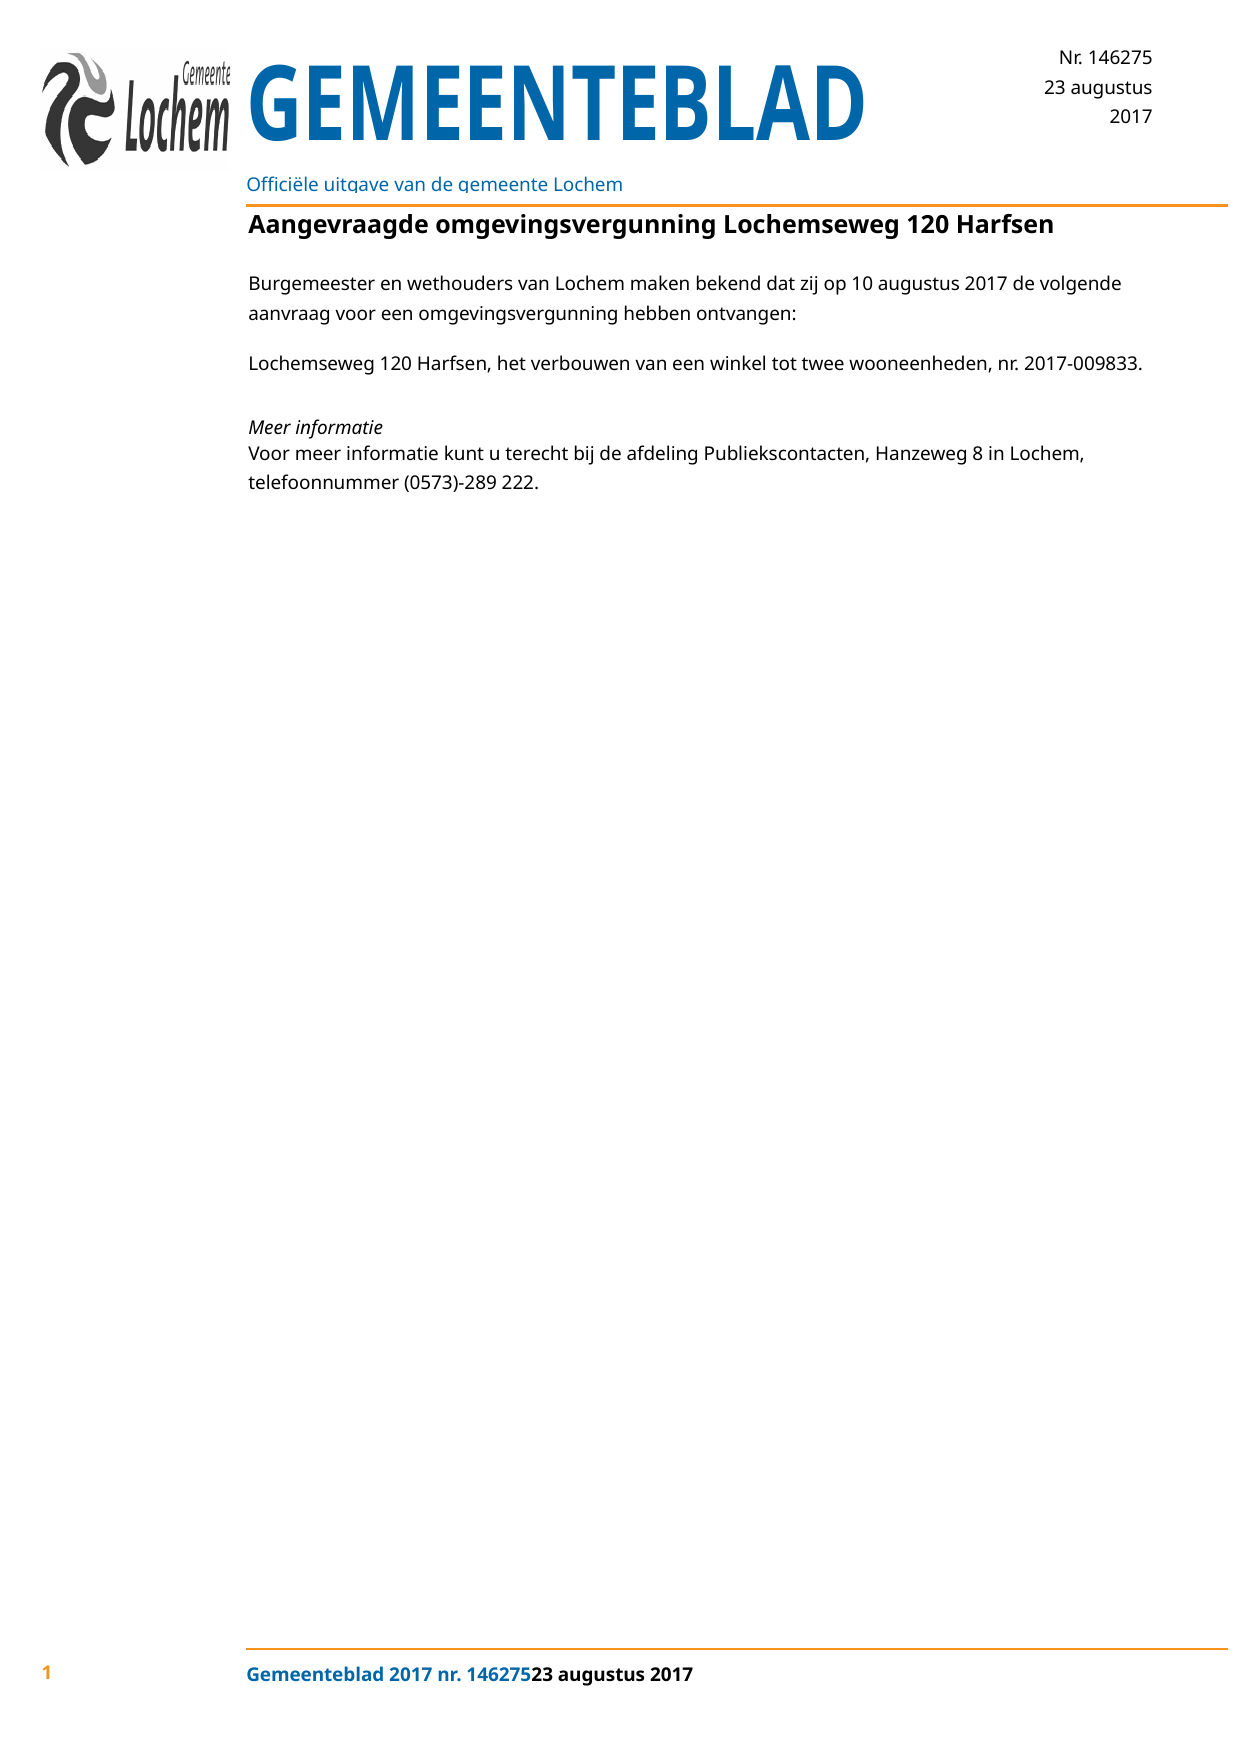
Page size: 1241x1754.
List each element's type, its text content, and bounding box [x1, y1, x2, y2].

picture [41, 47, 231, 172]
text Aangevraagde omgevingsvergunning Lochemseweg 120 Harfsen [248, 207, 1152, 241]
text Meer informatie [248, 414, 1152, 440]
text Voor meer informatie kunt u terecht bij de afdeling Publiekscontacten, Hanzeweg 8 in Lochem, telefoonnummer (0573)-289 222. [248, 440, 1152, 495]
text Burgemeester en wethouders van Lochem maken bekend dat zij op 10 augustus 2017 de volgende aanvraag voor een omgevingsvergunning hebben ontvangen: [248, 270, 1152, 326]
text Lochemseweg 120 Harfsen, het verbouwen van een winkel tot twee wooneenheden, nr. 2017-009833. [248, 350, 1152, 376]
